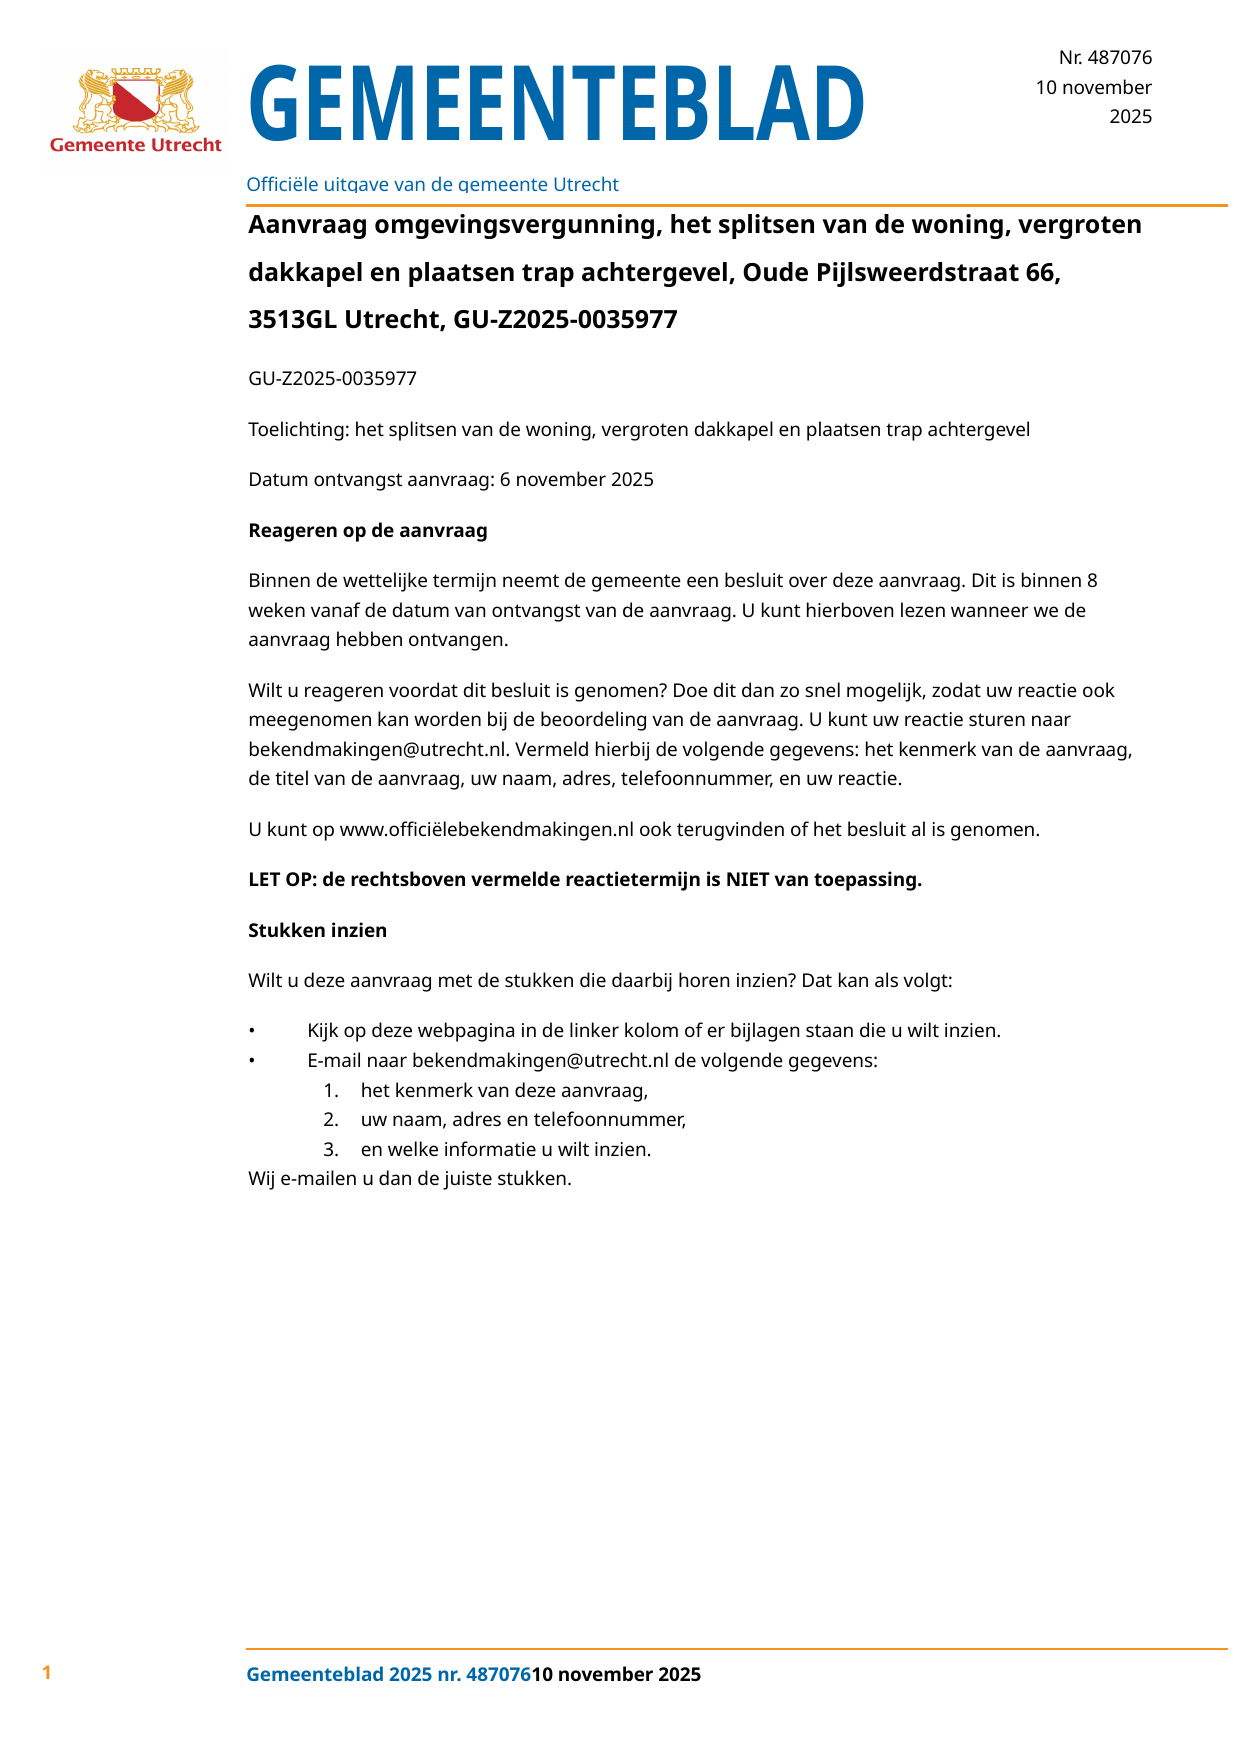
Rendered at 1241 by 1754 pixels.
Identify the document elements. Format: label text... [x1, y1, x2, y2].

list en welke informatie u wilt inzien. [323, 1136, 1152, 1162]
text Binnen de wettelijke termijn neemt de gemeente een besluit over deze aanvraag. Dit is binnen 8 weken vanaf de datum van ontvangst van de aanvraag. U kunt hierboven lezen wanneer we de aanvraag hebben ontvangen. [248, 567, 1152, 652]
list uw naam, adres en telefoonnummer, [323, 1106, 1152, 1132]
picture [41, 47, 231, 172]
text Wij e-mailen u dan de juiste stukken. [248, 1166, 1152, 1191]
text Aanvraag omgevingsvergunning, het splitsen van de woning, vergroten dakkapel en plaatsen trap achtergevel, Oude Pijlsweerdstraat 66, 3513GL Utrecht, GU-Z2025-0035977 [248, 207, 1152, 336]
text Toelichting: het splitsen van de woning, vergroten dakkapel en plaatsen trap achtergevel [248, 416, 1152, 442]
list Kijk op deze webpagina in de linker kolom of er bijlagen staan die u wilt inzien. [248, 1018, 1152, 1043]
text Wilt u reageren voordat dit besluit is genomen? Doe dit dan zo snel mogelijk, zodat uw reactie ook meegenomen kan worden bij de beoordeling van de aanvraag. U kunt uw reactie sturen naar bekendmakingen@utrecht.nl. Vermeld hierbij de volgende gegevens: het kenmerk van de aanvraag, de titel van de aanvraag, uw naam, adres, telefoonnummer, en uw reactie. [248, 677, 1152, 791]
text Stukken inzien [248, 917, 1152, 942]
text GU-Z2025-0035977 [248, 366, 1152, 391]
text Datum ontvangst aanvraag: 6 november 2025 [248, 466, 1152, 492]
list E-mail naar bekendmakingen@utrecht.nl de volgende gegevens: [248, 1047, 1152, 1073]
text Reageren op de aanvraag [248, 517, 1152, 542]
text LET OP: de rechtsboven vermelde reactietermijn is NIET van toepassing. [248, 866, 1152, 892]
text U kunt op www.officiëlebekendmakingen.nl ook terugvinden of het besluit al is genomen. [248, 816, 1152, 842]
list het kenmerk van deze aanvraag, [323, 1077, 1152, 1102]
text Wilt u deze aanvraag met de stukken die daarbij horen inzien? Dat kan als volgt: [248, 967, 1152, 993]
